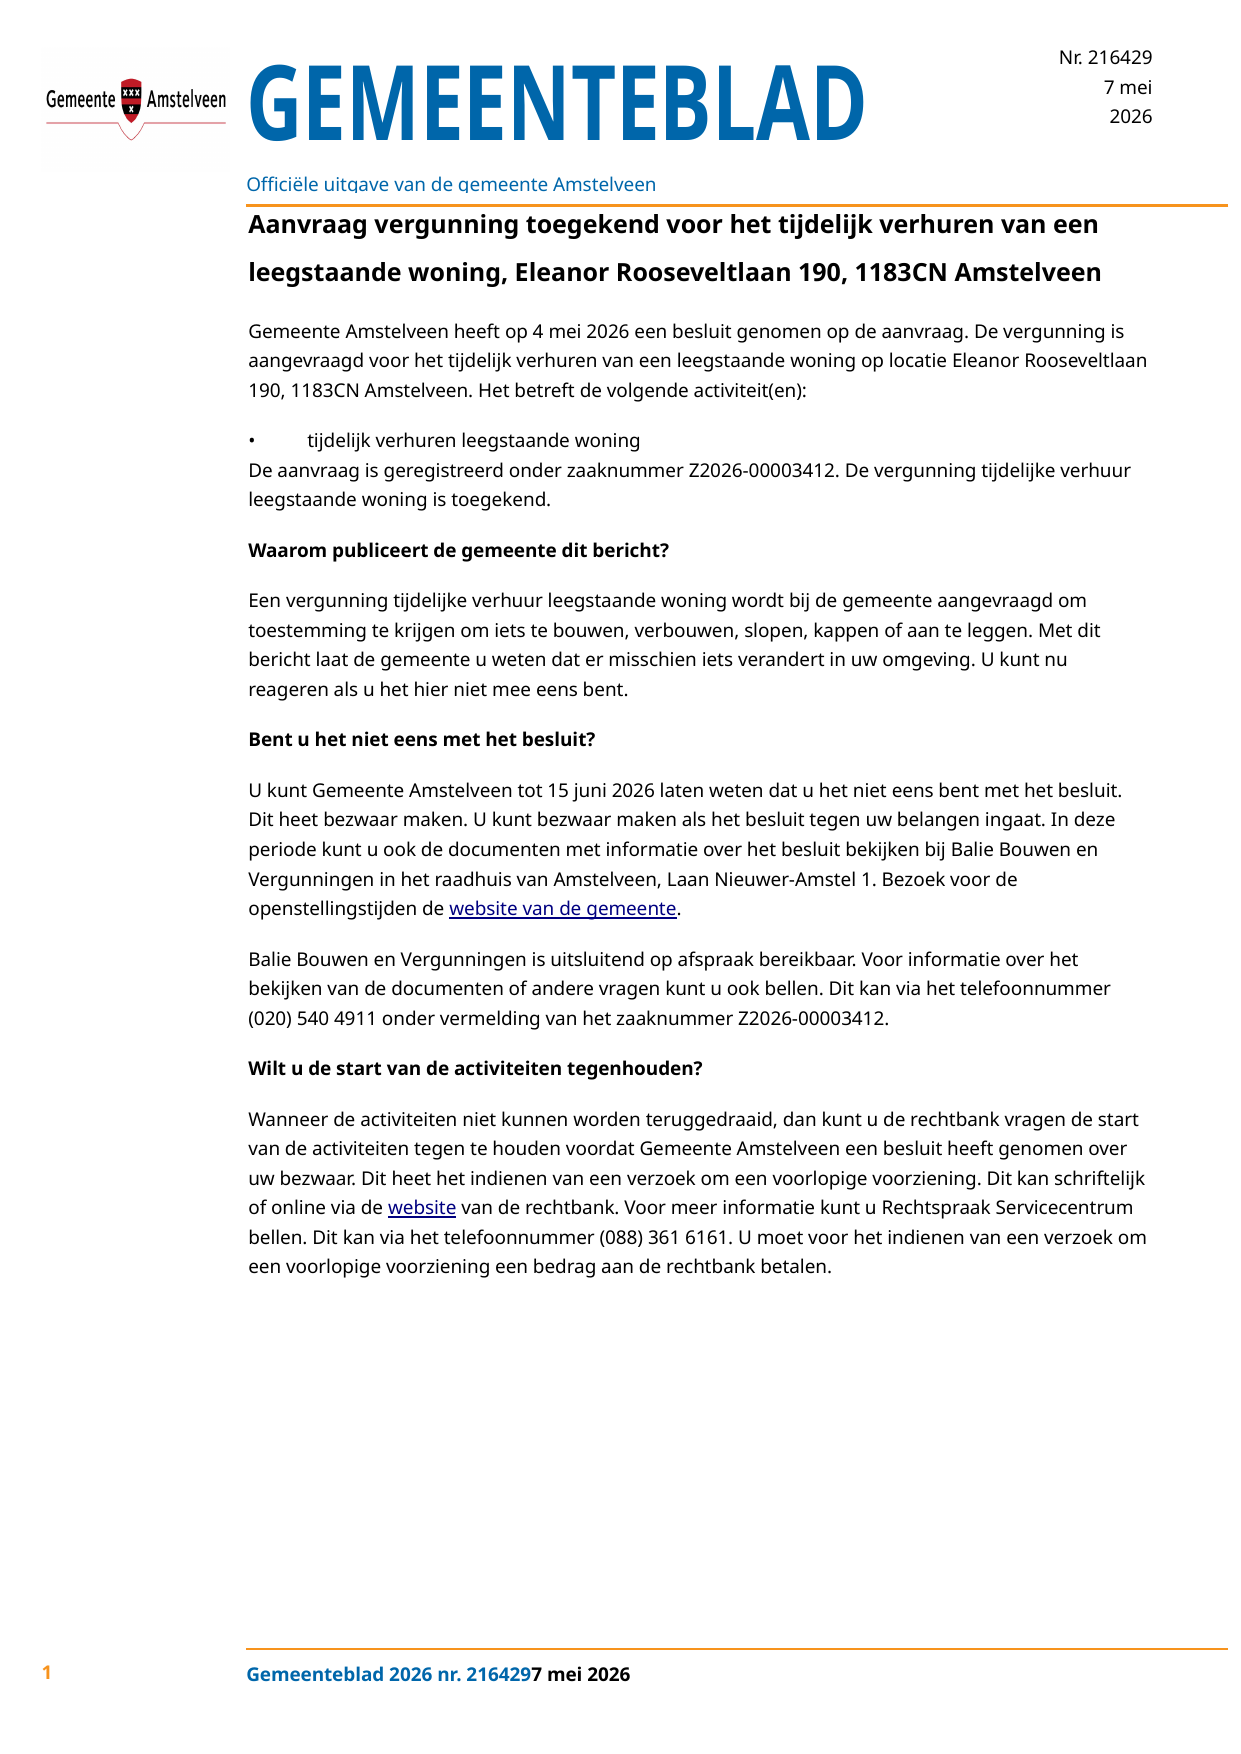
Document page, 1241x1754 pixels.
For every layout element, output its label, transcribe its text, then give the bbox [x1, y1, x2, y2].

text Aanvraag vergunning toegekend voor het tijdelijk verhuren van een leegstaande woning, Eleanor Rooseveltlaan 190, 1183CN Amstelveen [248, 207, 1152, 288]
text Wanneer de activiteiten niet kunnen worden teruggedraaid, dan kunt u de rechtbank vragen de start van de activiteiten tegen te houden voordat Gemeente Amstelveen een besluit heeft genomen over uw bezwaar. Dit heet het indienen van een verzoek om een voorlopige voorziening. Dit kan schriftelijk of online via de website van de rechtbank. Voor meer informatie kunt u Rechtspraak Servicecentrum bellen. Dit kan via het telefoonnummer (088) 361 6161. U moet voor het indienen van een verzoek om een voorlopige voorziening een bedrag aan de rechtbank betalen. [248, 1106, 1152, 1279]
picture [41, 47, 231, 172]
text Waarom publiceert de gemeente dit bericht? [248, 537, 1152, 563]
text U kunt Gemeente Amstelveen tot 15 juni 2026 laten weten dat u het niet eens bent met het besluit. Dit heet bezwaar maken. U kunt bezwaar maken als het besluit tegen uw belangen ingaat. In deze periode kunt u ook de documenten met informatie over het besluit bekijken bij Balie Bouwen en Vergunningen in het raadhuis van Amstelveen, Laan Nieuwer-Amstel 1. Bezoek voor de openstellingstijden de website van de gemeente. [248, 777, 1152, 921]
text Bent u het niet eens met het besluit? [248, 727, 1152, 752]
text Een vergunning tijdelijke verhuur leegstaande woning wordt bij de gemeente aangevraagd om toestemming te krijgen om iets te bouwen, verbouwen, slopen, kappen of aan te leggen. Met dit bericht laat de gemeente u weten dat er misschien iets verandert in uw omgeving. U kunt nu reageren als u het hier niet mee eens bent. [248, 587, 1152, 702]
list tijdelijk verhuren leegstaande woning [248, 427, 1152, 453]
text Balie Bouwen en Vergunningen is uitsluitend op afspraak bereikbaar. Voor informatie over het bekijken van de documenten of andere vragen kunt u ook bellen. Dit kan via het telefoonnummer (020) 540 4911 onder vermelding van het zaaknummer Z2026-00003412. [248, 946, 1152, 1031]
text Gemeente Amstelveen heeft op 4 mei 2026 een besluit genomen op de aanvraag. De vergunning is aangevraagd voor het tijdelijk verhuren van een leegstaande woning op locatie Eleanor Rooseveltlaan 190, 1183CN Amstelveen. Het betreft de volgende activiteit(en): [248, 318, 1152, 403]
text De aanvraag is geregistreerd onder zaaknummer Z2026-00003412. De vergunning tijdelijke verhuur leegstaande woning is toegekend. [248, 457, 1152, 512]
text Wilt u de start van de activiteiten tegenhouden? [248, 1055, 1152, 1081]
